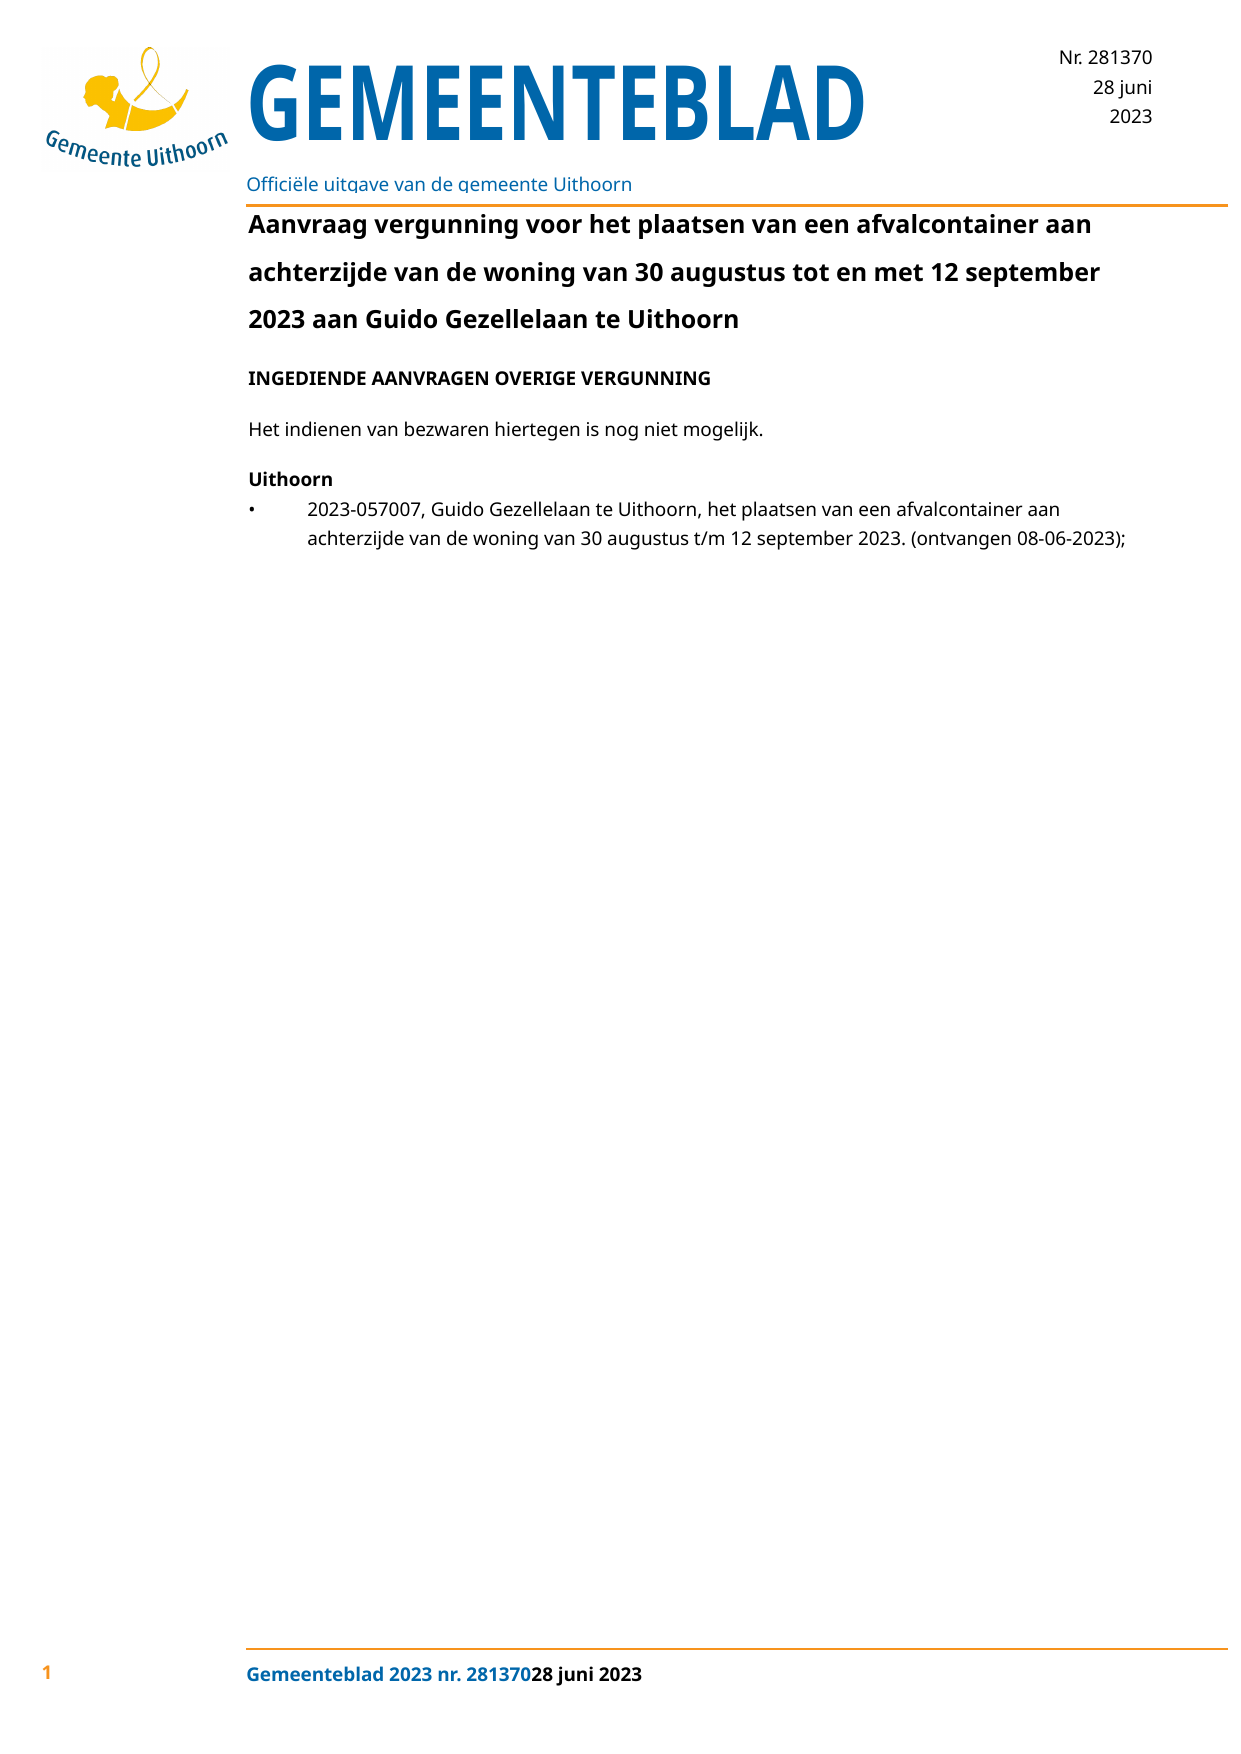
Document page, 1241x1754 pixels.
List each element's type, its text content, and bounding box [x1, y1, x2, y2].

text Aanvraag vergunning voor het plaatsen van een afvalcontainer aan achterzijde van de woning van 30 augustus tot en met 12 september 2023 aan Guido Gezellelaan te Uithoorn [248, 207, 1152, 336]
text Uithoorn [248, 466, 1152, 492]
text INGEDIENDE AANVRAGEN OVERIGE VERGUNNING [248, 366, 1152, 391]
picture [41, 47, 231, 172]
text Het indienen van bezwaren hiertegen is nog niet mogelijk. [248, 416, 1152, 442]
list 2023-057007, Guido Gezellelaan te Uithoorn, het plaatsen van een afvalcontainer aan achterzijde van de woning van 30 augustus t/m 12 september 2023. (ontvangen 08-06-2023); [248, 496, 1152, 551]
